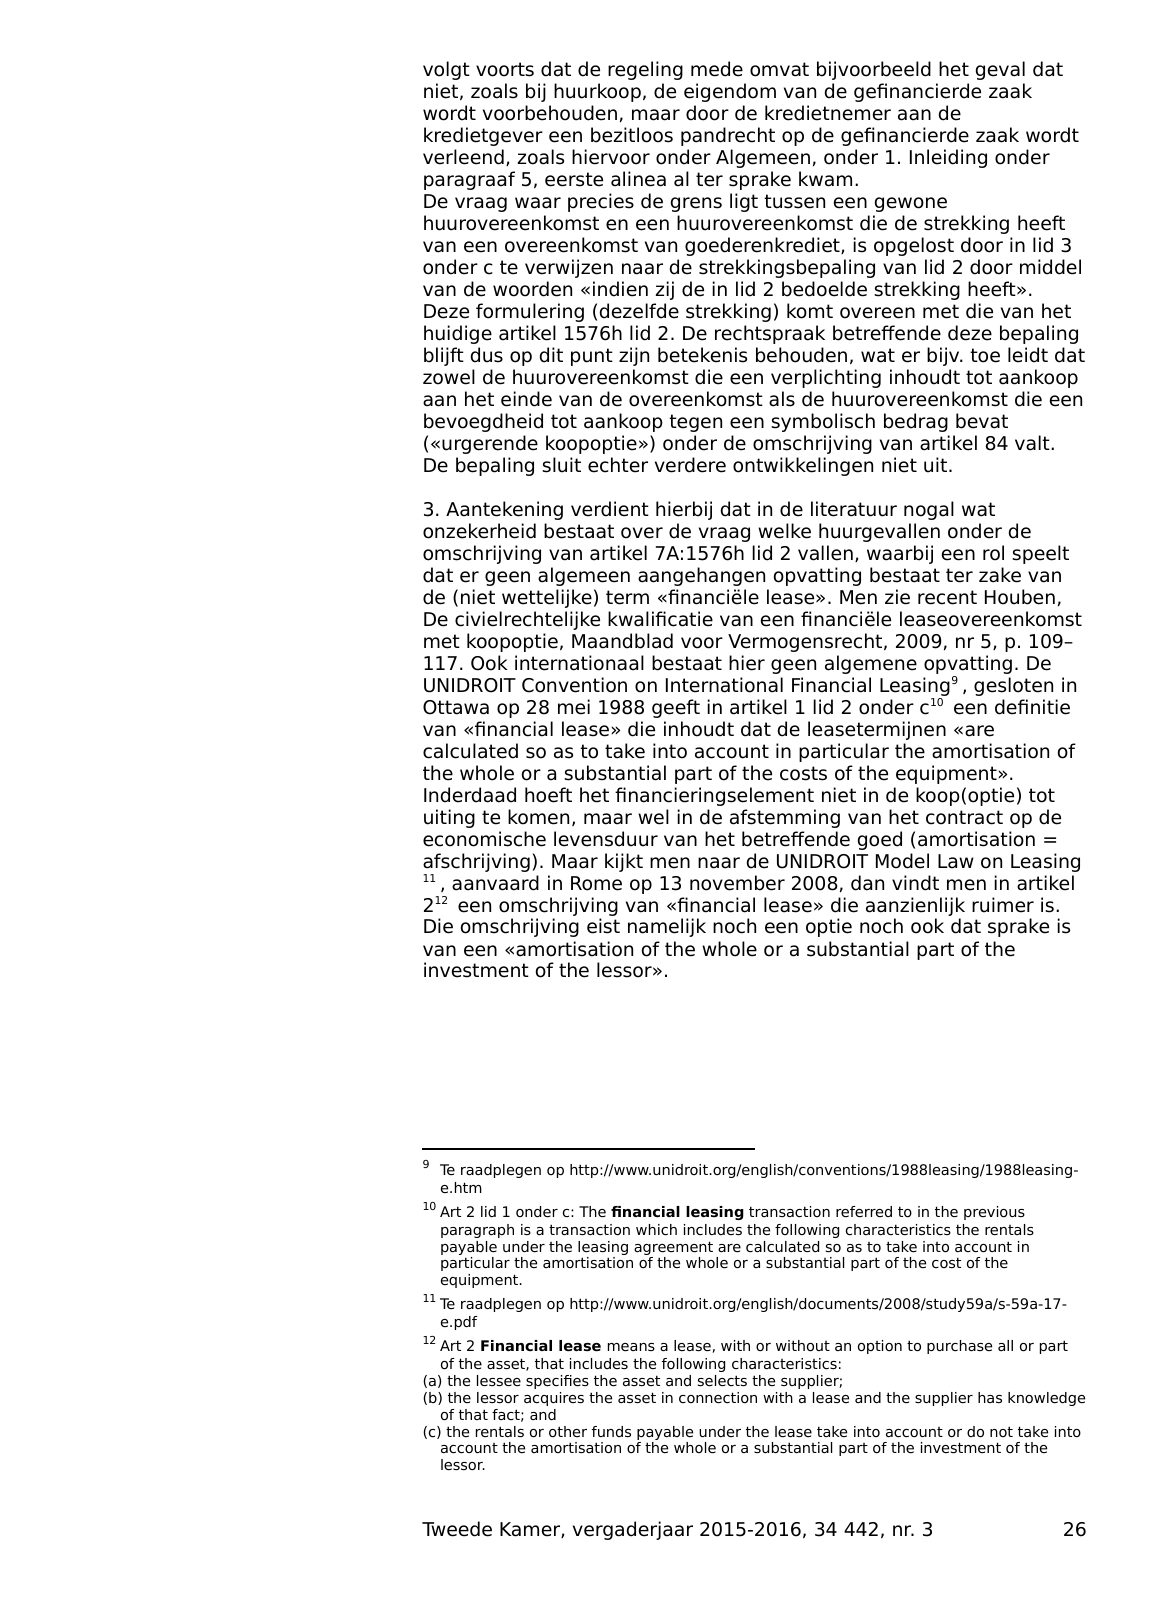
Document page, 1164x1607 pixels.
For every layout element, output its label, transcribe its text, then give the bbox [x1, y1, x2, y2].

text Te raadplegen op http://www.unidroit.org/english/documents/2008/study59a/s-59a-17-e.pdf [422, 1292, 1087, 1331]
text (c) the rentals or other funds payable under the lease take into account or do not take into account the amortisation of the whole or a substantial part of the investment of the lessor. [422, 1424, 1087, 1474]
text 3. Aantekening verdient hierbij dat in de literatuur nogal wat onzekerheid bestaat over de vraag welke huurgevallen onder de omschrijving van artikel 7A:1576h lid 2 vallen, waarbij een rol speelt dat er geen algemeen aangehangen opvatting bestaat ter zake van de (niet wettelijke) term «financiële lease». Men zie recent Houben, De civielrechtelijke kwalificatie van een financiële leaseovereenkomst met koopoptie, Maandblad voor Vermogensrecht, 2009, nr 5, p. 109–117. Ook internationaal bestaat hier geen algemene opvatting. De UNIDROIT Convention on International Financial Leasing, gesloten in Ottawa op 28 mei 1988 geeft in artikel 1 lid 2 onder c een definitie van «financial lease» die inhoudt dat de leasetermijnen «are calculated so as to take into account in particular the amortisation of the whole or a substantial part of the costs of the equipment». Inderdaad hoeft het financieringselement niet in de koop(optie) tot uiting te komen, maar wel in de afstemming van het contract op de economische levensduur van het betreffende goed (amortisation = afschrijving). Maar kijkt men naar de UNIDROIT Model Law on Leasing , aanvaard in Rome op 13 november 2008, dan vindt men in artikel 2 een omschrijving van «financial lease» die aanzienlijk ruimer is. Die omschrijving eist namelijk noch een optie noch ook dat sprake is van een «amortisation of the whole or a substantial part of the investment of the lessor». [422, 499, 1087, 982]
text Art 2 Financial lease means a lease, with or without an option to purchase all or part of the asset, that includes the following characteristics: [422, 1334, 1087, 1373]
text Te raadplegen op http://www.unidroit.org/english/conventions/1988leasing/1988leasing-e.htm [422, 1158, 1087, 1197]
text (b) the lessor acquires the asset in connection with a lease and the supplier has knowledge of that fact; and [422, 1390, 1087, 1424]
text (a) the lessee specifies the asset and selects the supplier; [422, 1373, 1087, 1390]
text volgt voorts dat de regeling mede omvat bijvoorbeeld het geval dat niet, zoals bij huurkoop, de eigendom van de gefinancierde zaak wordt voorbehouden, maar door de kredietnemer aan de kredietgever een bezitloos pandrecht op de gefinancierde zaak wordt verleend, zoals hiervoor onder Algemeen, onder 1. Inleiding onder paragraaf 5, eerste alinea al ter sprake kwam. [422, 59, 1087, 191]
text De vraag waar precies de grens ligt tussen een gewone huurovereenkomst en een huurovereenkomst die de strekking heeft van een overeenkomst van goederenkrediet, is opgelost door in lid 3 onder c te verwijzen naar de strekkingsbepaling van lid 2 door middel van de woorden «indien zij de in lid 2 bedoelde strekking heeft». Deze formulering (dezelfde strekking) komt overeen met die van het huidige artikel 1576h lid 2. De rechtspraak betreffende deze bepaling blijft dus op dit punt zijn betekenis behouden, wat er bijv. toe leidt dat zowel de huurovereenkomst die een verplichting inhoudt tot aankoop aan het einde van de overeenkomst als de huurovereenkomst die een bevoegdheid tot aankoop tegen een symbolisch bedrag bevat («urgerende koopoptie») onder de omschrijving van artikel 84 valt. De bepaling sluit echter verdere ontwikkelingen niet uit. [422, 191, 1087, 477]
text Art 2 lid 1 onder c: The financial leasing transaction referred to in the previous paragraph is a transaction which includes the following characteristics the rentals payable under the leasing agreement are calculated so as to take into account in particular the amortisation of the whole or a substantial part of the cost of the equipment. [422, 1200, 1087, 1289]
